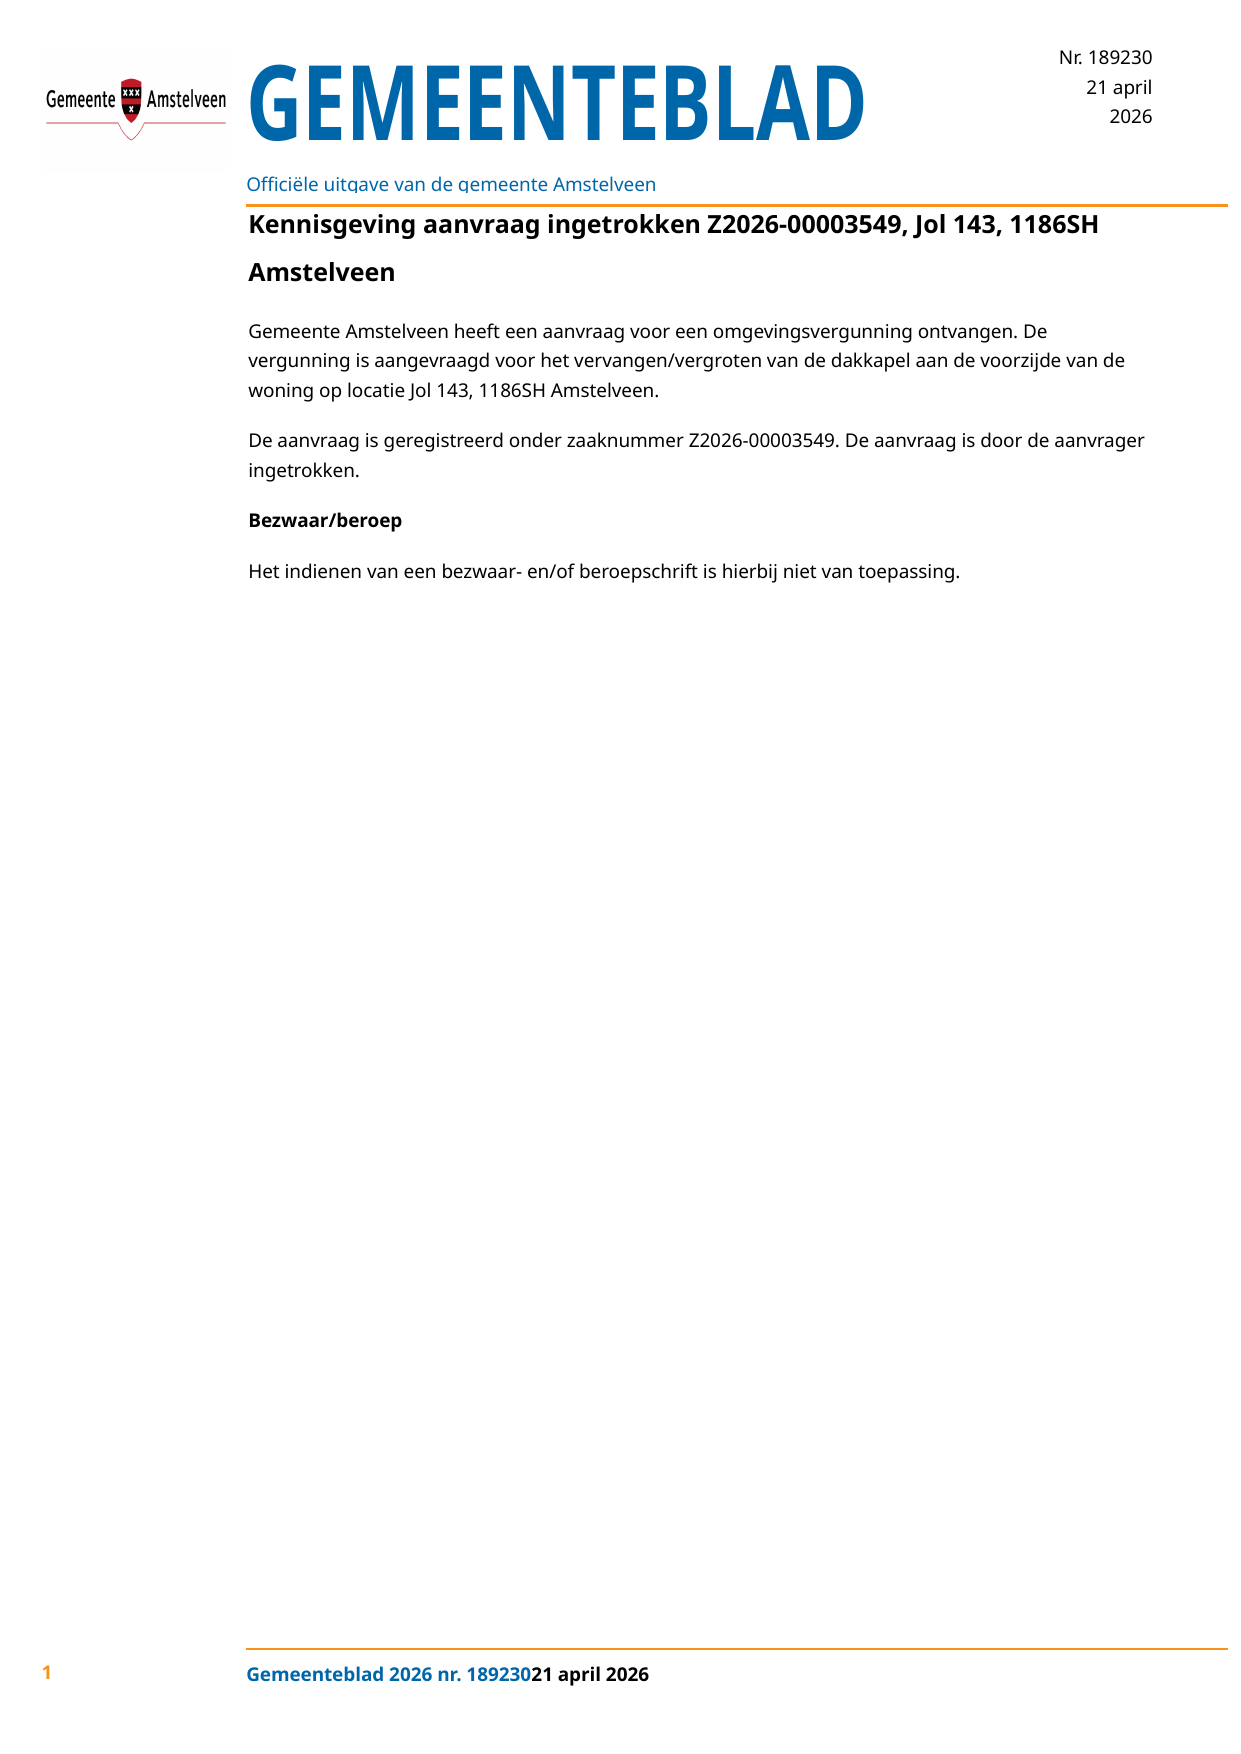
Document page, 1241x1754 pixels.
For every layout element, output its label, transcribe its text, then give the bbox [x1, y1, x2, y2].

picture [41, 47, 231, 172]
text Het indienen van een bezwaar- en/of beroepschrift is hierbij niet van toepassing. [248, 558, 1152, 584]
text Kennisgeving aanvraag ingetrokken Z2026-00003549, Jol 143, 1186SH Amstelveen [248, 207, 1152, 288]
text De aanvraag is geregistreerd onder zaaknummer Z2026-00003549. De aanvraag is door de aanvrager ingetrokken. [248, 427, 1152, 483]
text Gemeente Amstelveen heeft een aanvraag voor een omgevingsvergunning ontvangen. De vergunning is aangevraagd voor het vervangen/vergroten van de dakkapel aan de voorzijde van de woning op locatie Jol 143, 1186SH Amstelveen. [248, 318, 1152, 403]
text Bezwaar/beroep [248, 507, 1152, 533]
